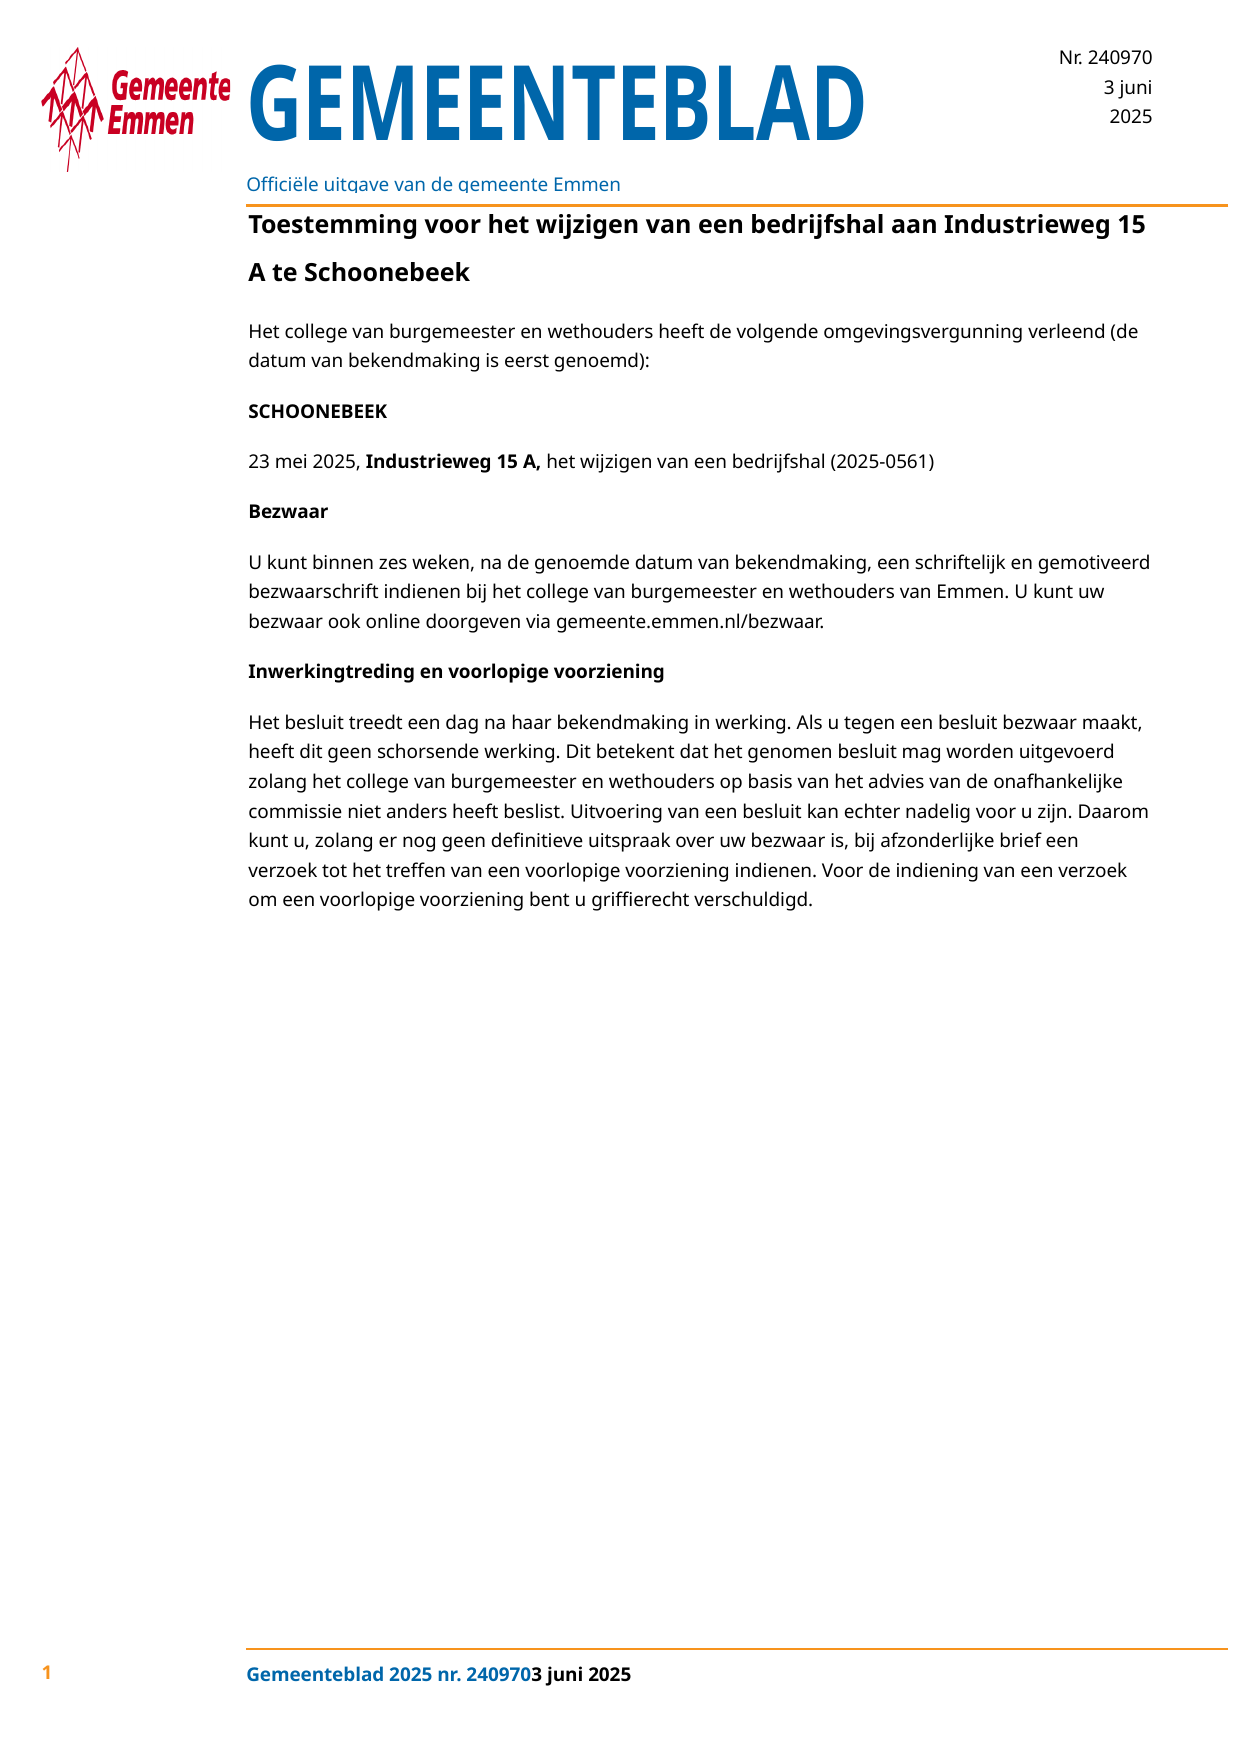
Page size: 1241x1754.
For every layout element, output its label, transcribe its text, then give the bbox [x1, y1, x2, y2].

text Toestemming voor het wijzigen van een bedrijfshal aan Industrieweg 15 A te Schoonebeek [248, 207, 1152, 288]
text Het college van burgemeester en wethouders heeft de volgende omgevingsvergunning verleend (de datum van bekendmaking is eerst genoemd): [248, 318, 1152, 373]
text Het besluit treedt een dag na haar bekendmaking in werking. Als u tegen een besluit bezwaar maakt, heeft dit geen schorsende werking. Dit betekent dat het genomen besluit mag worden uitgevoerd zolang het college van burgemeester en wethouders op basis van het advies van de onafhankelijke commissie niet anders heeft beslist. Uitvoering van een besluit kan echter nadelig voor u zijn. Daarom kunt u, zolang er nog geen definitieve uitspraak over uw bezwaar is, bij afzonderlijke brief een verzoek tot het treffen van een voorlopige voorziening indienen. Voor de indiening van een verzoek om een voorlopige voorziening bent u griffierecht verschuldigd. [248, 709, 1152, 912]
picture [41, 47, 231, 172]
text Bezwaar [248, 499, 1152, 524]
text SCHOONEBEEK [248, 398, 1152, 424]
text 23 mei 2025, Industrieweg 15 A, het wijzigen van een bedrijfshal (2025-0561) [248, 448, 1152, 474]
text U kunt binnen zes weken, na de genoemde datum van bekendmaking, een schriftelijk en gemotiveerd bezwaarschrift indienen bij het college van burgemeester en wethouders van Emmen. U kunt uw bezwaar ook online doorgeven via gemeente.emmen.nl/bezwaar. [248, 549, 1152, 634]
text Inwerkingtreding en voorlopige voorziening [248, 659, 1152, 684]
